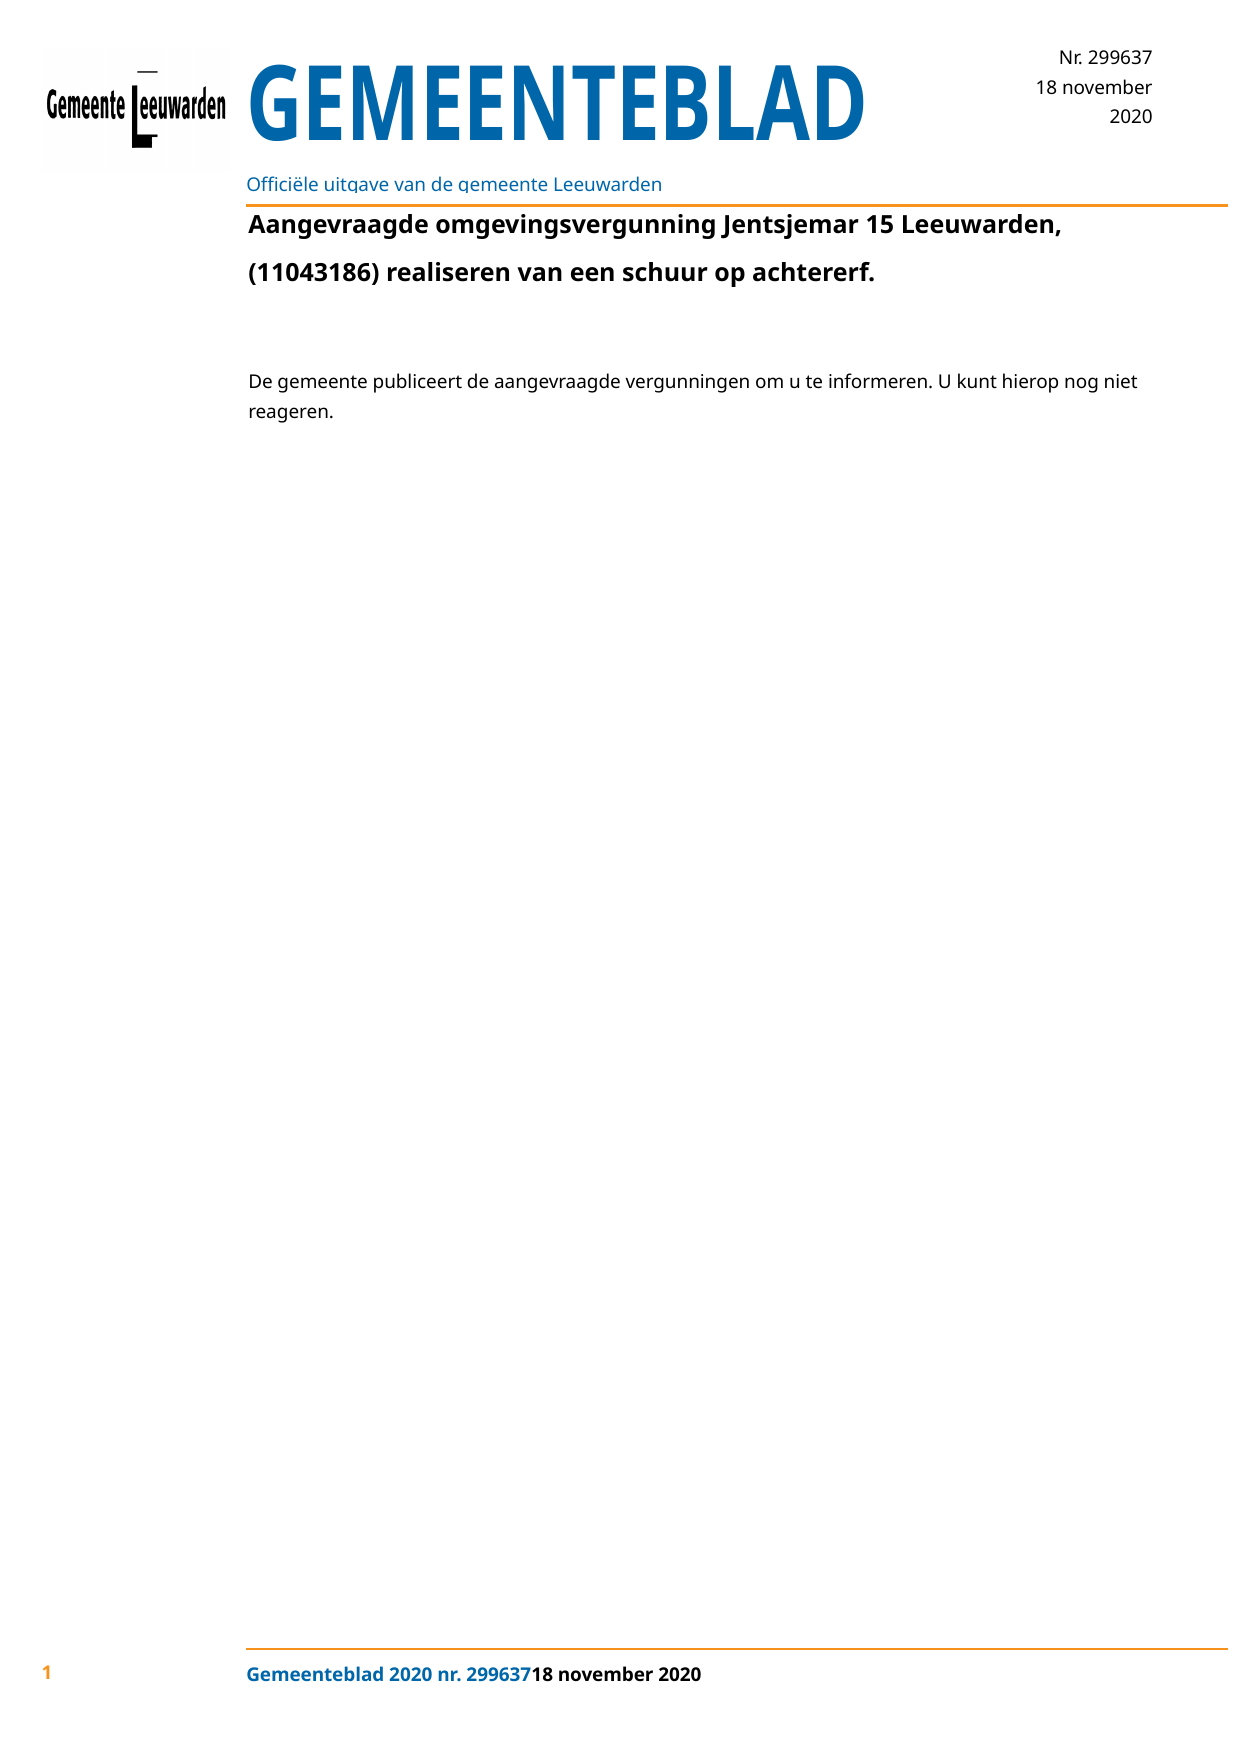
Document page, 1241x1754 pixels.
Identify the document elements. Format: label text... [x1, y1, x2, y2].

text Aangevraagde omgevingsvergunning Jentsjemar 15 Leeuwarden, (11043186) realiseren van een schuur op achtererf. [248, 207, 1152, 288]
picture [41, 47, 231, 172]
text De gemeente publiceert de aangevraagde vergunningen om u te informeren. U kunt hierop nog niet reageren. [248, 368, 1152, 424]
